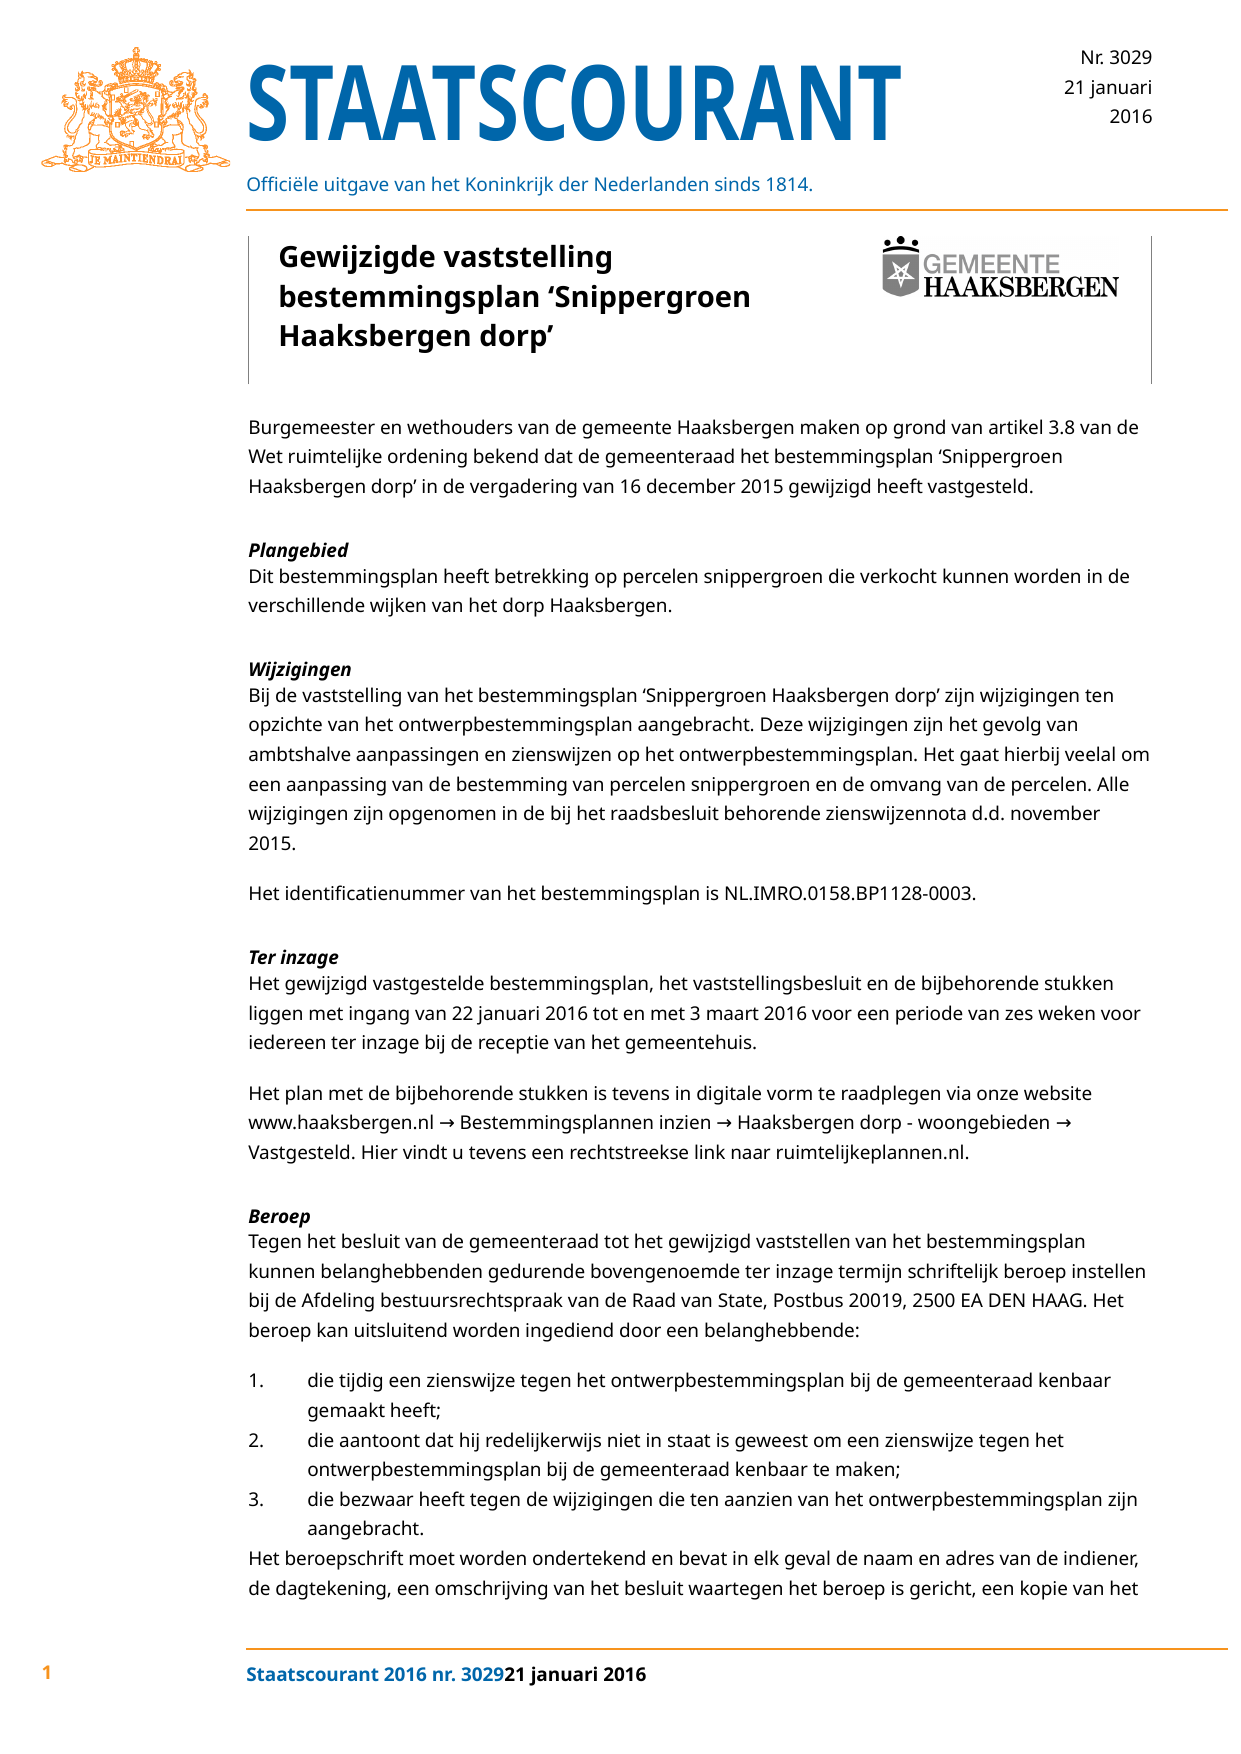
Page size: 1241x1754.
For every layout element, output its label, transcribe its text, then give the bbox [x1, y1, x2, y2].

text Bij de vaststelling van het bestemmingsplan ‘Snippergroen Haaksbergen dorp’ zijn wijzigingen ten opzichte van het ontwerpbestemmingsplan aangebracht. Deze wijzigingen zijn het gevolg van ambtshalve aanpassingen en zienswijzen op het ontwerpbestemmingsplan. Het gaat hierbij veelal om een aanpassing van de bestemming van percelen snippergroen en de omvang van de percelen. Alle wijzigingen zijn opgenomen in de bij het raadsbesluit behorende zienswijzennota d.d. november 2015. [248, 682, 1152, 856]
text Burgemeester en wethouders van de gemeente Haaksbergen maken op grond van artikel 3.8 van de Wet ruimtelijke ordening bekend dat de gemeenteraad het bestemmingsplan ‘Snippergroen Haaksbergen dorp’ in de vergadering van 16 december 2015 gewijzigd heeft vastgesteld. [248, 414, 1152, 499]
picture [41, 47, 231, 172]
text Ter inzage [248, 944, 1152, 970]
text Het plan met de bijbehorende stukken is tevens in digitale vorm te raadplegen via onze website www.haaksbergen.nl → Bestemmingsplannen inzien → Haaksbergen dorp - woongebieden → Vastgesteld. Hier vindt u tevens een rechtstreekse link naar ruimtelijkeplannen.nl. [248, 1080, 1152, 1164]
text Het identificatienummer van het bestemmingsplan is NL.IMRO.0158.BP1128-0003. [248, 880, 1152, 906]
table_header Gewijzigde vaststelling bestemmingsplan ‘Snippergroen Haaksbergen dorp’ [249, 236, 850, 384]
text Beroep [248, 1203, 1152, 1228]
picture [882, 236, 1119, 297]
table_header [850, 236, 1151, 384]
text Het gewijzigd vastgestelde bestemmingsplan, het vaststellingsbesluit en de bijbehorende stukken liggen met ingang van 22 januari 2016 tot en met 3 maart 2016 voor een periode van zes weken voor iedereen ter inzage bij de receptie van het gemeentehuis. [248, 970, 1152, 1055]
list die bezwaar heeft tegen de wijzigingen die ten aanzien van het ontwerpbestemmingsplan zijn aangebracht. [248, 1486, 1152, 1541]
text Tegen het besluit van de gemeenteraad tot het gewijzigd vaststellen van het bestemmingsplan kunnen belanghebbenden gedurende bovengenoemde ter inzage termijn schriftelijk beroep instellen bij de Afdeling bestuursrechtspraak van de Raad van State, Postbus 20019, 2500 EA DEN HAAG. Het beroep kan uitsluitend worden ingediend door een belanghebbende: [248, 1228, 1152, 1343]
text Plangebied [248, 537, 1152, 563]
list die tijdig een zienswijze tegen het ontwerpbestemmingsplan bij de gemeenteraad kenbaar gemaakt heeft; [248, 1368, 1152, 1423]
text Het beroepschrift moet worden ondertekend en bevat in elk geval de naam en adres van de indiener, de dagtekening, een omschrijving van het besluit waartegen het beroep is gericht, een kopie van het [248, 1545, 1152, 1601]
list die aantoont dat hij redelijkerwijs niet in staat is geweest om een zienswijze tegen het ontwerpbestemmingsplan bij de gemeenteraad kenbaar te maken; [248, 1427, 1152, 1482]
text Wijzigingen [248, 656, 1152, 682]
text Dit bestemmingsplan heeft betrekking op percelen snippergroen die verkocht kunnen worden in de verschillende wijken van het dorp Haaksbergen. [248, 563, 1152, 618]
